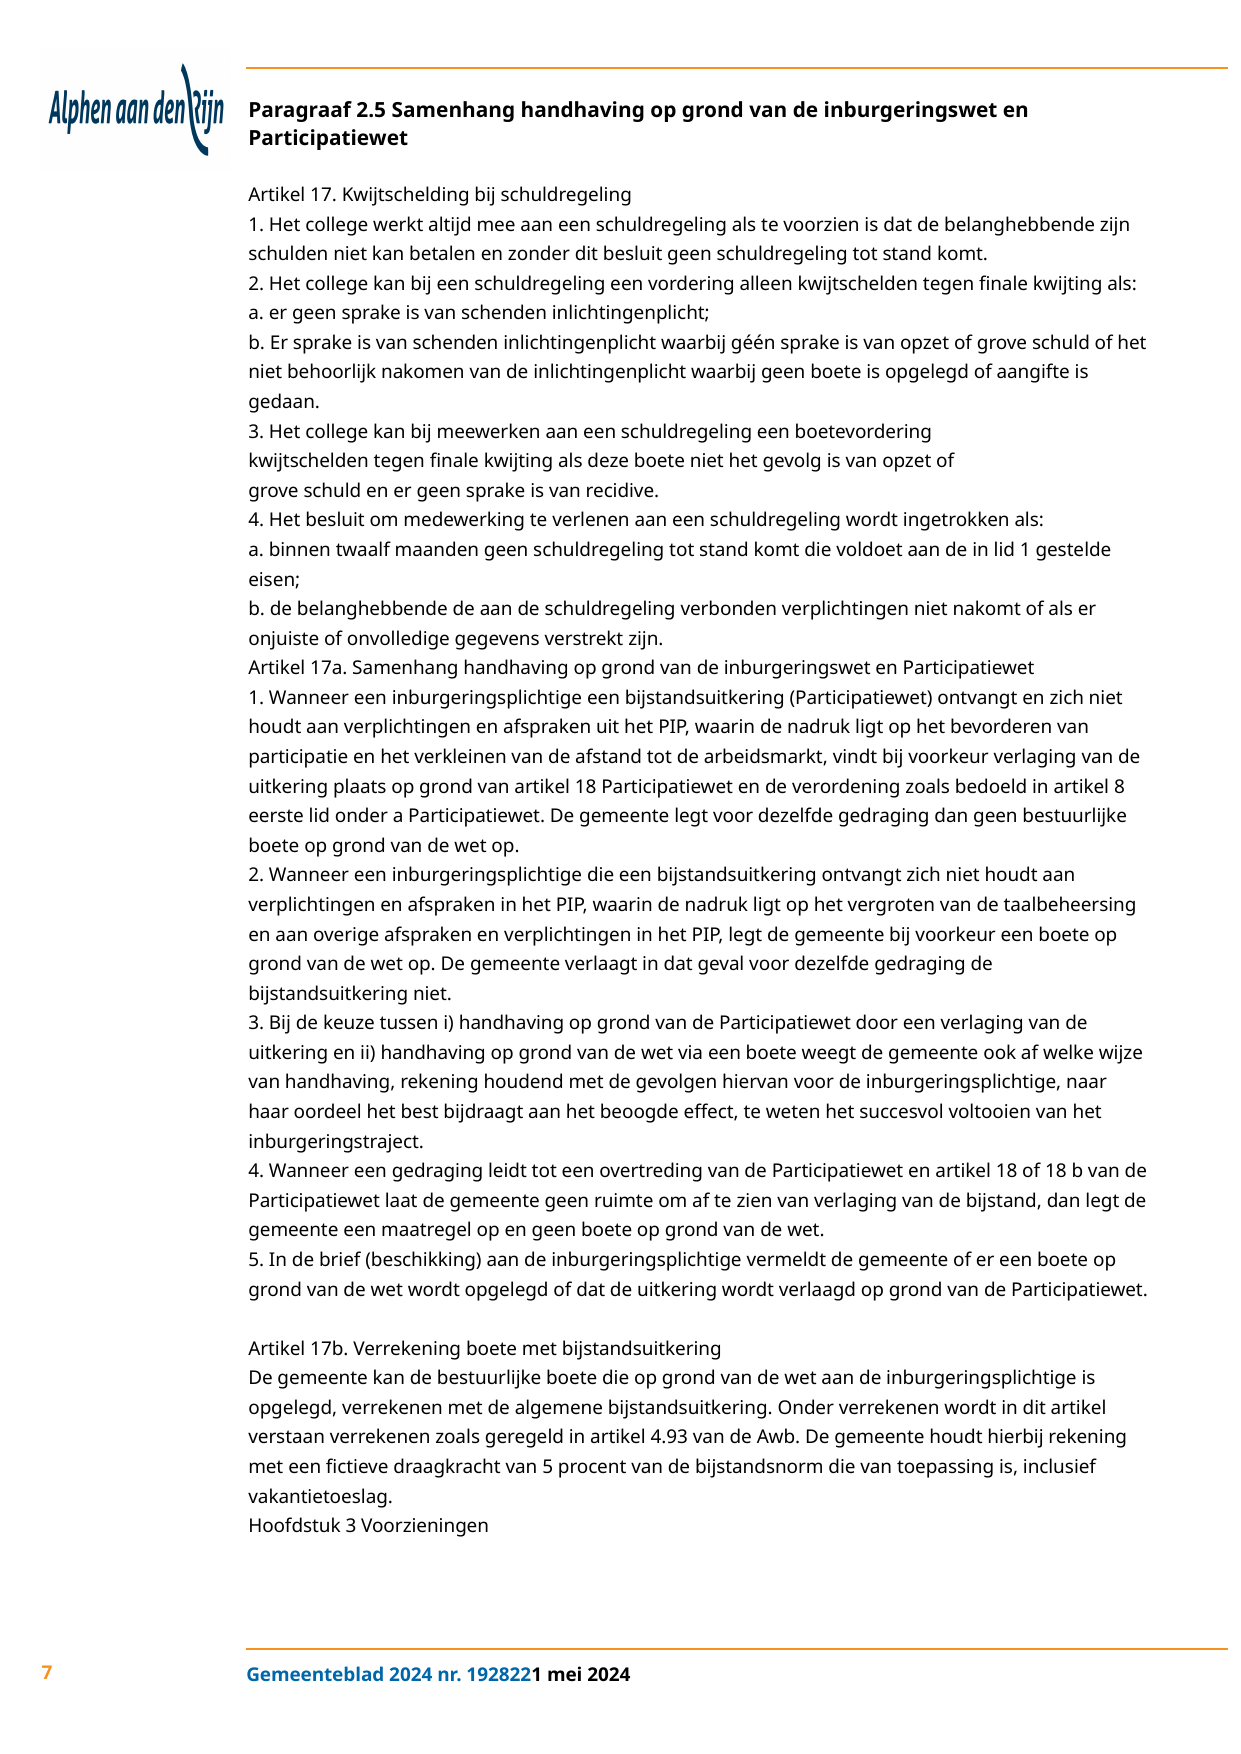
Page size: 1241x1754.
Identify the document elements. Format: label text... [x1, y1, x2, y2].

text Artikel 17a. Samenhang handhaving op grond van de inburgeringswet en Participatiewet [248, 654, 1152, 680]
text kwijtschelden tegen finale kwijting als deze boete niet het gevolg is van opzet of [248, 447, 1152, 473]
text Paragraaf 2.5 Samenhang handhaving op grond van de inburgeringswet en Participatiewet [248, 95, 1152, 152]
picture [41, 47, 231, 172]
text 1. Wanneer een inburgeringsplichtige een bijstandsuitkering (Participatiewet) ontvangt en zich niet houdt aan verplichtingen en afspraken uit het PIP, waarin de nadruk ligt op het bevorderen van participatie en het verkleinen van de afstand tot de arbeidsmarkt, vindt bij voorkeur verlaging van de uitkering plaats op grond van artikel 18 Participatiewet en de verordening zoals bedoeld in artikel 8 eerste lid onder a Participatiewet. De gemeente legt voor dezelfde gedraging dan geen bestuurlijke boete op grond van de wet op. [248, 684, 1152, 858]
text 1. Het college werkt altijd mee aan een schuldregeling als te voorzien is dat de belanghebbende zijn schulden niet kan betalen en zonder dit besluit geen schuldregeling tot stand komt. [248, 211, 1152, 266]
text a. er geen sprake is van schenden inlichtingenplicht; [248, 299, 1152, 325]
text 3. Bij de keuze tussen i) handhaving op grond van de Participatiewet door een verlaging van de uitkering en ii) handhaving op grond van de wet via een boete weegt de gemeente ook af welke wijze van handhaving, rekening houdend met de gevolgen hiervan voor de inburgeringsplichtige, naar haar oordeel het best bijdraagt aan het beoogde effect, te weten het succesvol voltooien van het inburgeringstraject. [248, 1009, 1152, 1154]
text Hoofdstuk 3 Voorzieningen [248, 1512, 1152, 1538]
text 2. Wanneer een inburgeringsplichtige die een bijstandsuitkering ontvangt zich niet houdt aan verplichtingen en afspraken in het PIP, waarin de nadruk ligt op het vergroten van de taalbeheersing en aan overige afspraken en verplichtingen in het PIP, legt de gemeente bij voorkeur een boete op grond van de wet op. De gemeente verlaagt in dat geval voor dezelfde gedraging de bijstandsuitkering niet. [248, 862, 1152, 1006]
text a. binnen twaalf maanden geen schuldregeling tot stand komt die voldoet aan de in lid 1 gestelde eisen; [248, 536, 1152, 592]
text 2. Het college kan bij een schuldregeling een vordering alleen kwijtschelden tegen finale kwijting als: [248, 270, 1152, 296]
text Artikel 17b. Verrekening boete met bijstandsuitkering [248, 1335, 1152, 1361]
text b. de belanghebbende de aan de schuldregeling verbonden verplichtingen niet nakomt of als er onjuiste of onvolledige gegevens verstrekt zijn. [248, 595, 1152, 651]
text 3. Het college kan bij meewerken aan een schuldregeling een boetevordering [248, 418, 1152, 444]
text b. Er sprake is van schenden inlichtingenplicht waarbij géén sprake is van opzet of grove schuld of het niet behoorlijk nakomen van de inlichtingenplicht waarbij geen boete is opgelegd of aangifte is gedaan. [248, 329, 1152, 414]
text 4. Het besluit om medewerking te verlenen aan een schuldregeling wordt ingetrokken als: [248, 507, 1152, 532]
text grove schuld en er geen sprake is van recidive. [248, 477, 1152, 503]
text 4. Wanneer een gedraging leidt tot een overtreding van de Participatiewet en artikel 18 of 18 b van de Participatiewet laat de gemeente geen ruimte om af te zien van verlaging van de bijstand, dan legt de gemeente een maatregel op en geen boete op grond van de wet. [248, 1157, 1152, 1242]
text De gemeente kan de bestuurlijke boete die op grond van de wet aan de inburgeringsplichtige is opgelegd, verrekenen met de algemene bijstandsuitkering. Onder verrekenen wordt in dit artikel verstaan verrekenen zoals geregeld in artikel 4.93 van de Awb. De gemeente houdt hierbij rekening met een fictieve draagkracht van 5 procent van de bijstandsnorm die van toepassing is, inclusief vakantietoeslag. [248, 1364, 1152, 1509]
text 5. In de brief (beschikking) aan de inburgeringsplichtige vermeldt de gemeente of er een boete op grond van de wet wordt opgelegd of dat de uitkering wordt verlaagd op grond van de Participatiewet. [248, 1246, 1152, 1302]
text Artikel 17. Kwijtschelding bij schuldregeling [248, 181, 1152, 207]
